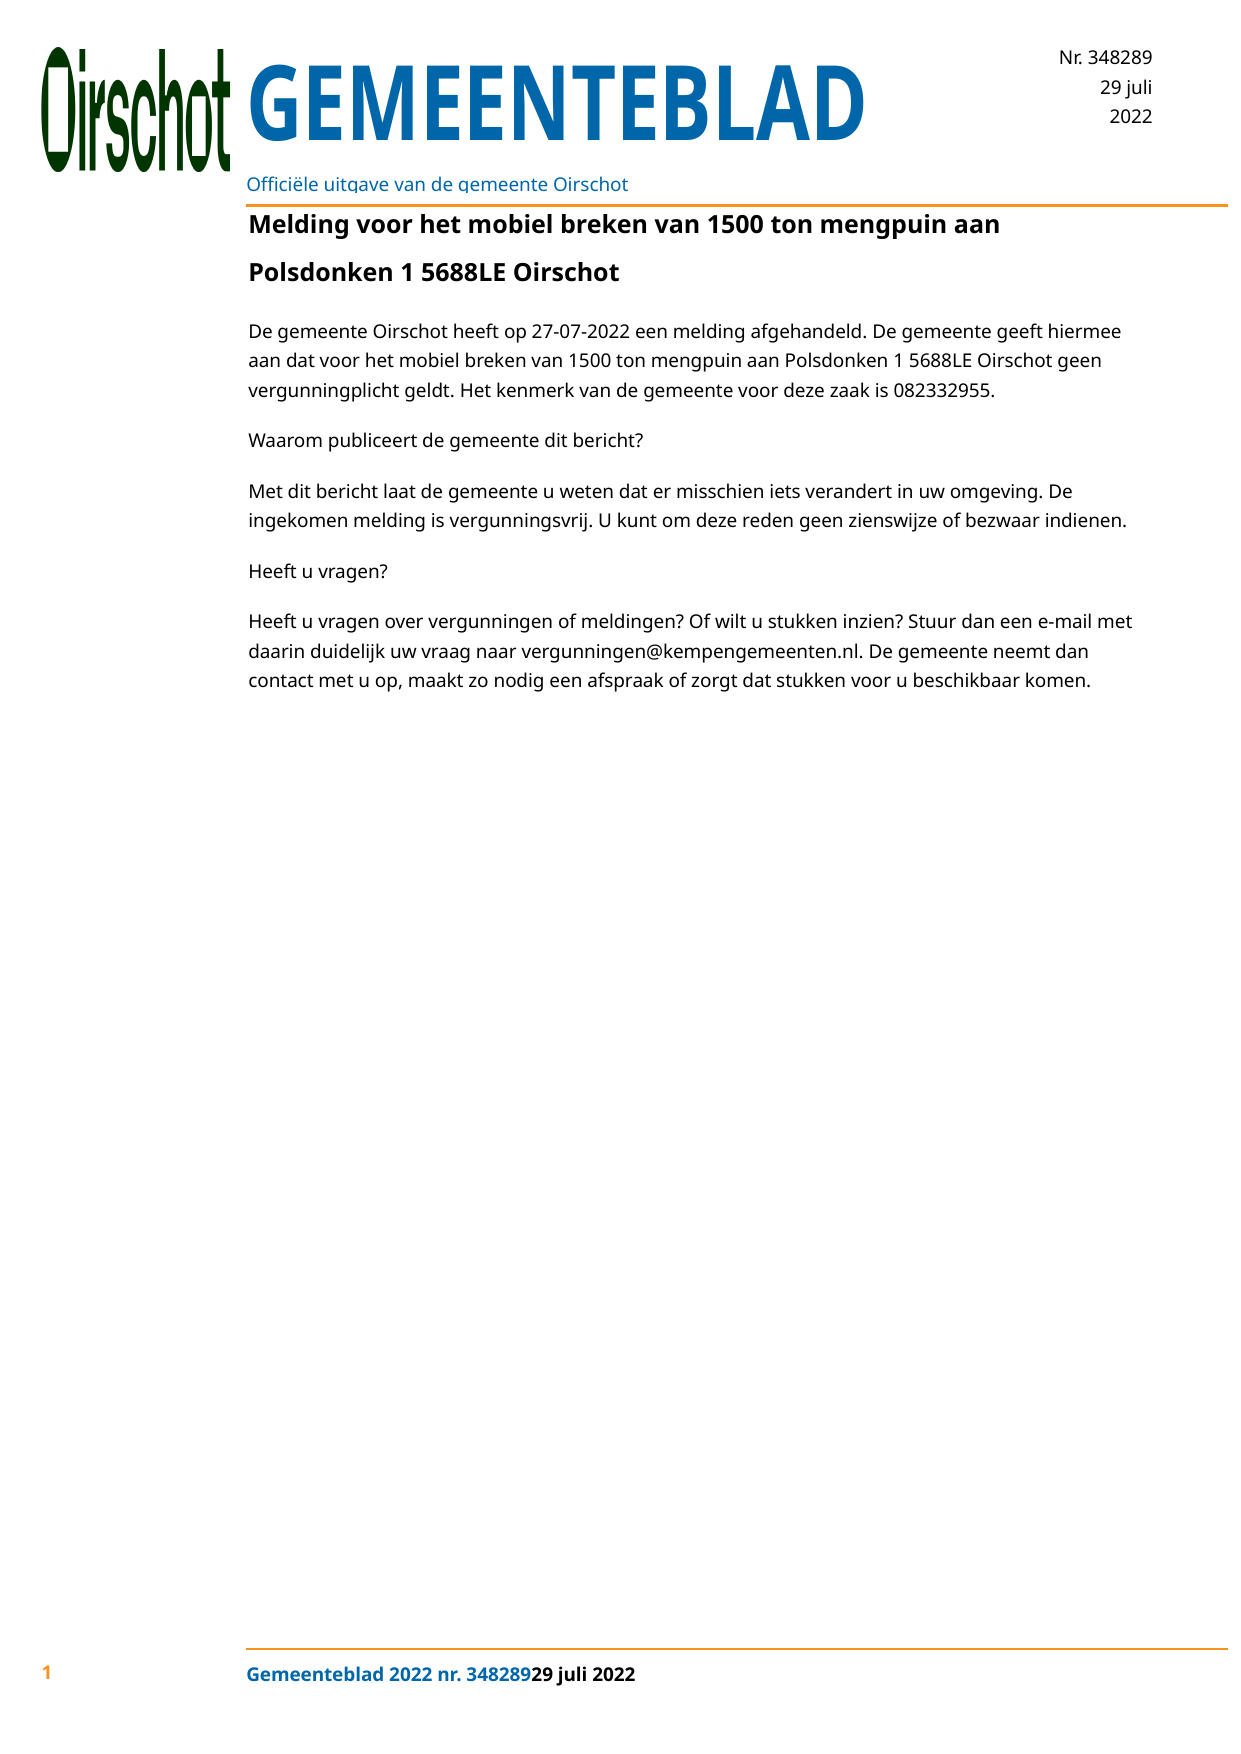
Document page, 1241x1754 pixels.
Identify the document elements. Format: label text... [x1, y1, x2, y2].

text De gemeente Oirschot heeft op 27-07-2022 een melding afgehandeld. De gemeente geeft hiermee aan dat voor het mobiel breken van 1500 ton mengpuin aan Polsdonken 1 5688LE Oirschot geen vergunningplicht geldt. Het kenmerk van de gemeente voor deze zaak is 082332955. [248, 318, 1152, 403]
text Heeft u vragen over vergunningen of meldingen? Of wilt u stukken inzien? Stuur dan een e-mail met daarin duidelijk uw vraag naar vergunningen@kempengemeenten.nl. De gemeente neemt dan contact met u op, maakt zo nodig een afspraak of zorgt dat stukken voor u beschikbaar komen. [248, 608, 1152, 693]
text Melding voor het mobiel breken van 1500 ton mengpuin aan Polsdonken 1 5688LE Oirschot [248, 207, 1152, 288]
picture [41, 47, 231, 172]
text Heeft u vragen? [248, 558, 1152, 584]
text Waarom publiceert de gemeente dit bericht? [248, 427, 1152, 453]
text Met dit bericht laat de gemeente u weten dat er misschien iets verandert in uw omgeving. De ingekomen melding is vergunningsvrij. U kunt om deze reden geen zienswijze of bezwaar indienen. [248, 478, 1152, 533]
